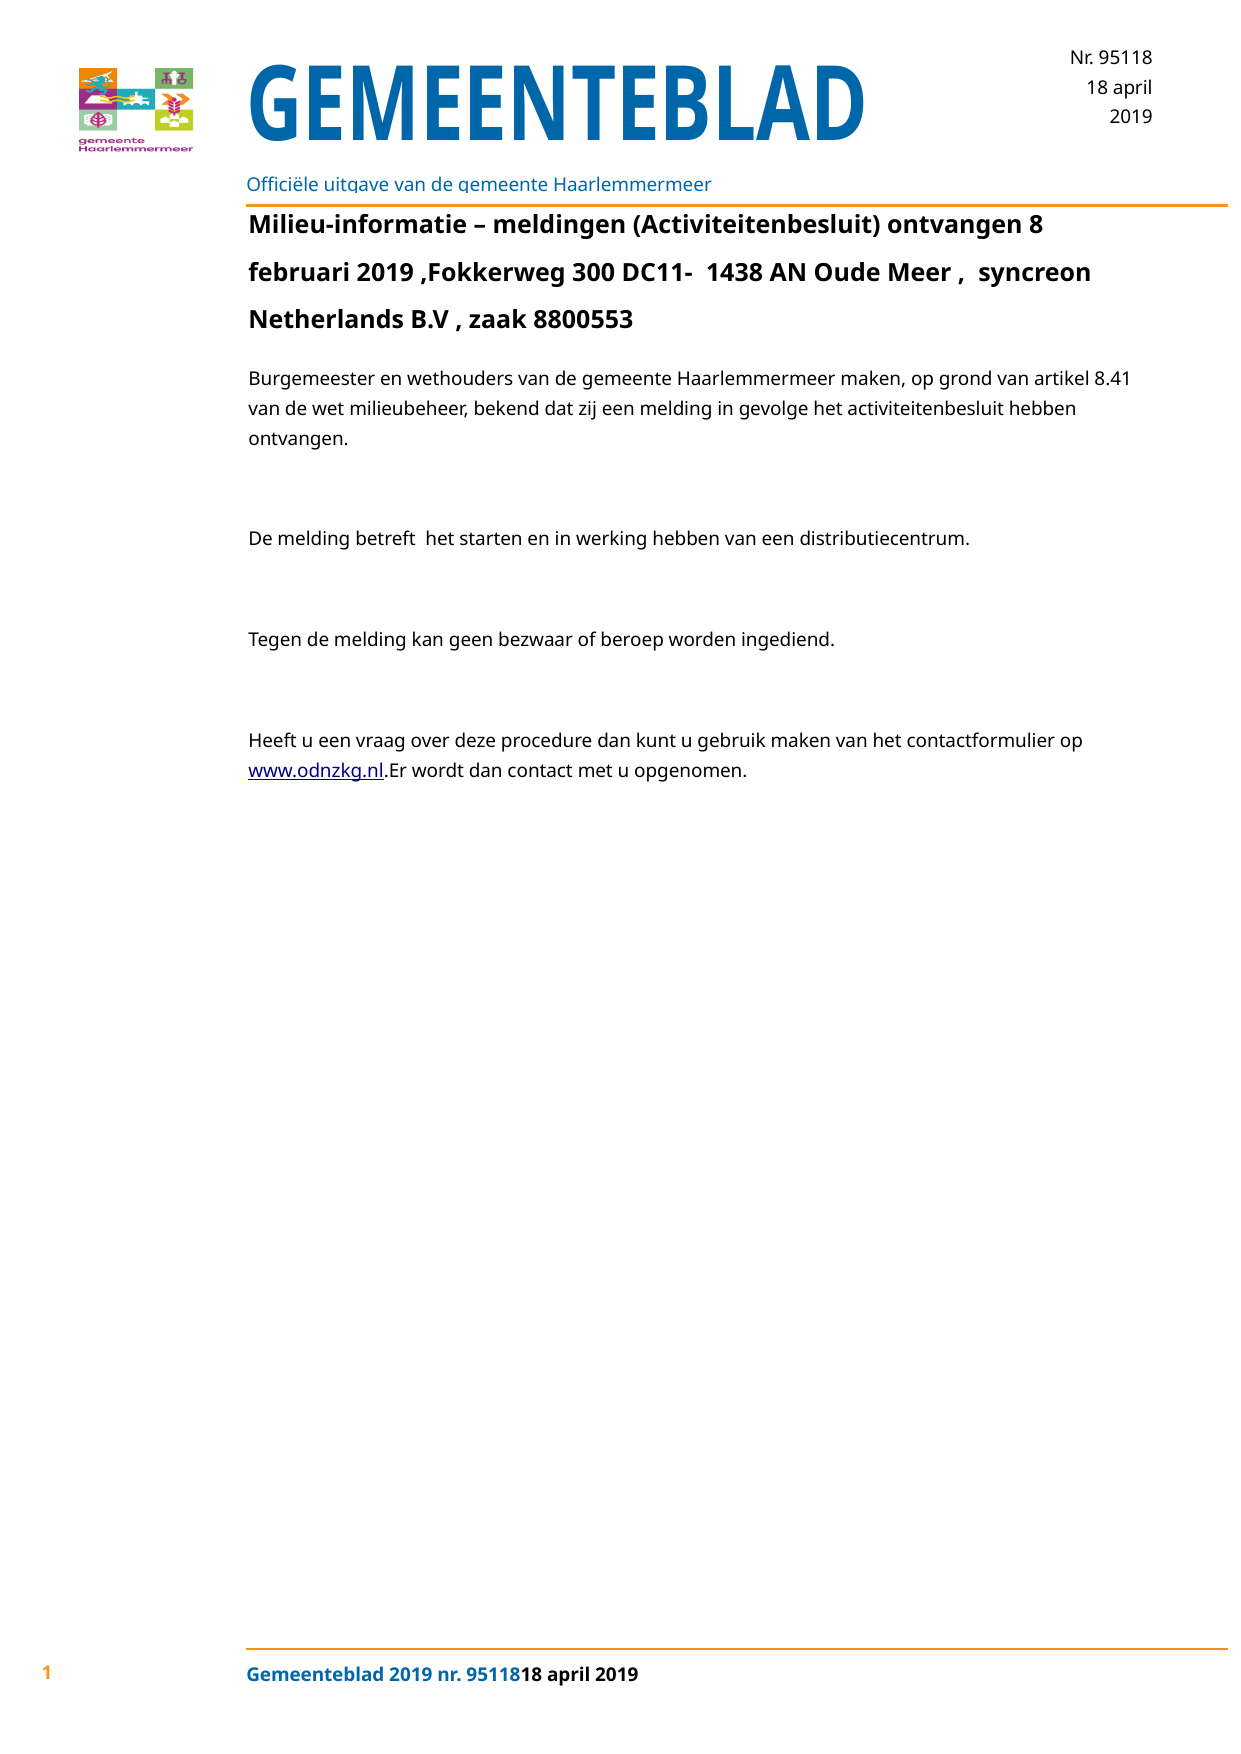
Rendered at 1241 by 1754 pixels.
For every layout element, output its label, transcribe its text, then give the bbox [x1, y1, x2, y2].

text Tegen de melding kan geen bezwaar of beroep worden ingediend. [248, 626, 1152, 652]
text De melding betreft het starten en in werking hebben van een distributiecentrum. [248, 526, 1152, 551]
text Heeft u een vraag over deze procedure dan kunt u gebruik maken van het contactformulier op www.odnzkg.nl.Er wordt dan contact met u opgenomen. [248, 727, 1152, 782]
text Milieu-informatie – meldingen (Activiteitenbesluit) ontvangen 8 februari 2019 ,Fokkerweg 300 DC11- 1438 AN Oude Meer , syncreon Netherlands B.V , zaak 8800553 [248, 207, 1152, 336]
text Burgemeester en wethouders van de gemeente Haarlemmermeer maken, op grond van artikel 8.41 van de wet milieubeheer, bekend dat zij een melding in gevolge het activiteitenbesluit hebben ontvangen. [248, 366, 1152, 450]
picture [41, 47, 231, 172]
